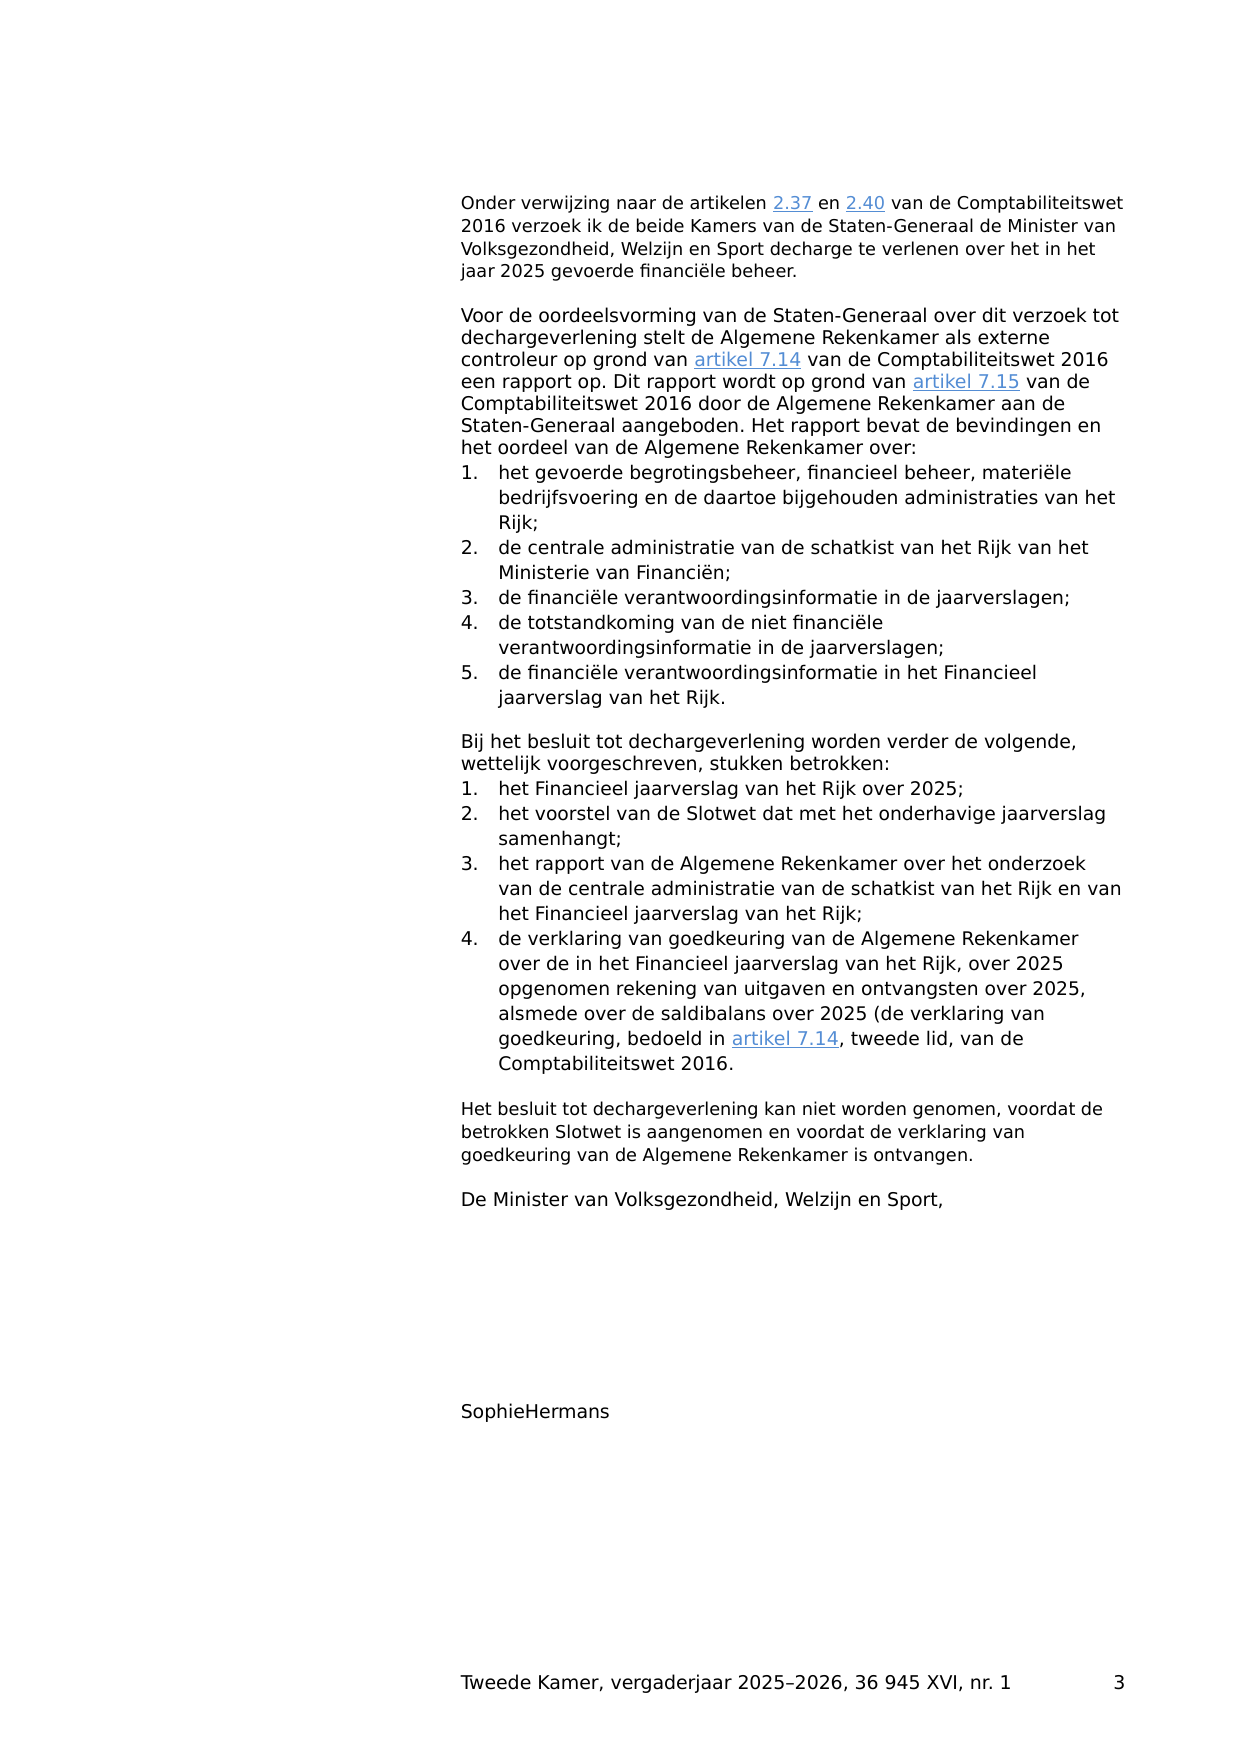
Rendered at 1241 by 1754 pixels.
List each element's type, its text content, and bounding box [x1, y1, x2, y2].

text De Minister van Volksgezondheid, Welzijn en Sport, [461, 1189, 1125, 1211]
list het voorstel van de Slotwet dat met het onderhavige jaarverslag samenhangt; [461, 800, 1125, 850]
list de financiële verantwoordingsinformatie in het Financieel jaarverslag van het Rijk. [461, 659, 1125, 709]
list het gevoerde begrotingsbeheer, financieel beheer, materiële bedrijfsvoering en de daartoe bijgehouden administraties van het Rijk; [461, 459, 1125, 534]
text Bij het besluit tot dechargeverlening worden verder de volgende, wettelijk voorgeschreven, stukken betrokken: [461, 731, 1125, 775]
text Voor de oordeelsvorming van de Staten-Generaal over dit verzoek tot dechargeverlening stelt de Algemene Rekenkamer als externe controleur op grond van artikel 7.14 van de Comptabiliteitswet 2016 een rapport op. Dit rapport wordt op grond van artikel 7.15 van de Comptabiliteitswet 2016 door de Algemene Rekenkamer aan de Staten-Generaal aangeboden. Het rapport bevat de bevindingen en het oordeel van de Algemene Rekenkamer over: [461, 305, 1125, 459]
list de totstandkoming van de niet financiële verantwoordingsinformatie in de jaarverslagen; [461, 609, 1125, 659]
list het Financieel jaarverslag van het Rijk over 2025; [461, 775, 1125, 800]
text Onder verwijzing naar de artikelen 2.37 en 2.40 van de Comptabiliteitswet 2016 verzoek ik de beide Kamers van de Staten-Generaal de Minister van Volksgezondheid, Welzijn en Sport decharge te verlenen over het in het jaar 2025 gevoerde financiële beheer. [461, 191, 1125, 282]
list de verklaring van goedkeuring van de Algemene Rekenkamer over de in het Financieel jaarverslag van het Rijk, over 2025 opgenomen rekening van uitgaven en ontvangsten over 2025, alsmede over de saldibalans over 2025 (de verklaring van goedkeuring, bedoeld in artikel 7.14, tweede lid, van de Comptabiliteitswet 2016. [461, 925, 1125, 1075]
text Het besluit tot dechargeverlening kan niet worden genomen, voordat de betrokken Slotwet is aangenomen en voordat de verklaring van goedkeuring van de Algemene Rekenkamer is ontvangen. [461, 1097, 1125, 1166]
list het rapport van de Algemene Rekenkamer over het onderzoek van de centrale administratie van de schatkist van het Rijk en van het Financieel jaarverslag van het Rijk; [461, 850, 1125, 925]
text SophieHermans [461, 1401, 1125, 1423]
list de financiële verantwoordingsinformatie in de jaarverslagen; [461, 584, 1125, 609]
list de centrale administratie van de schatkist van het Rijk van het Ministerie van Financiën; [461, 534, 1125, 584]
